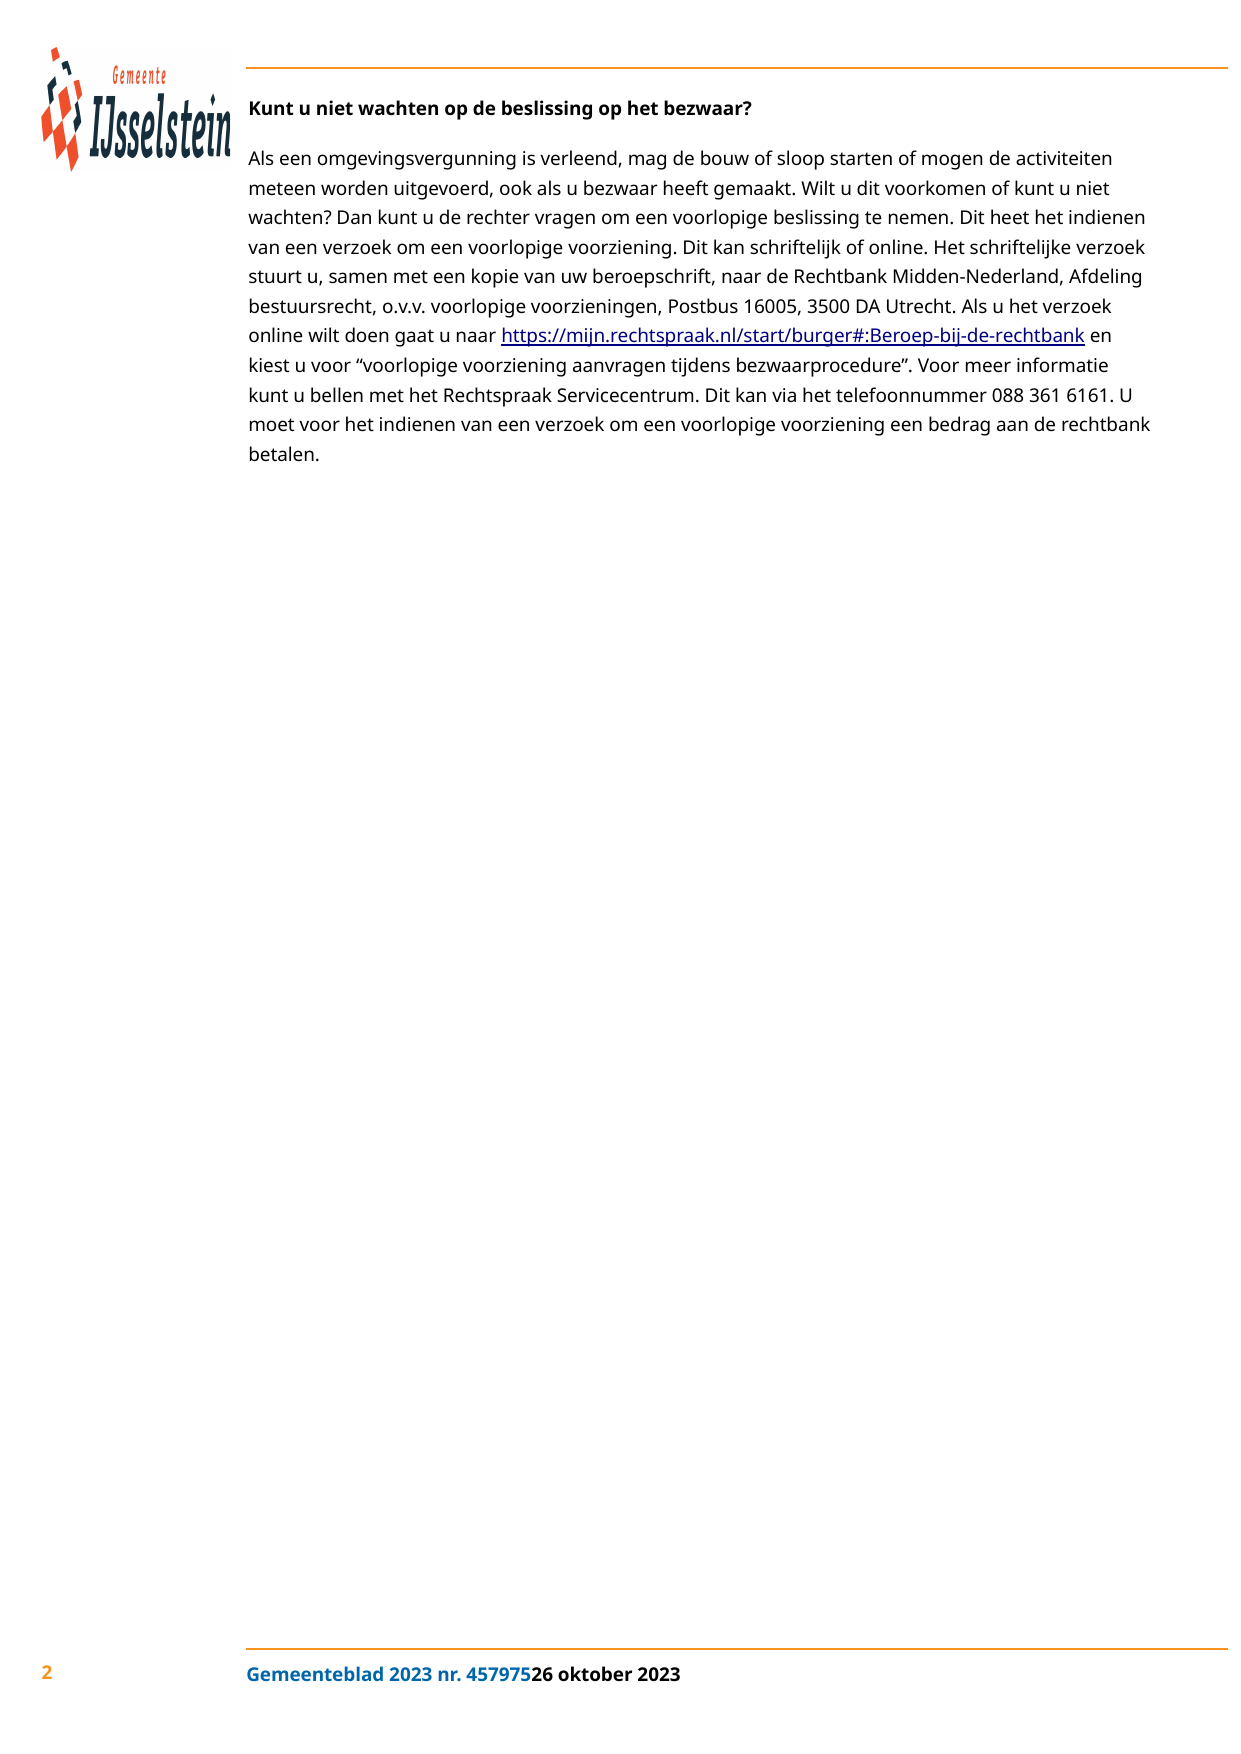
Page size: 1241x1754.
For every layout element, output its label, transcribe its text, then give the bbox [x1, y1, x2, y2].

text Als een omgevingsvergunning is verleend, mag de bouw of sloop starten of mogen de activiteiten meteen worden uitgevoerd, ook als u bezwaar heeft gemaakt. Wilt u dit voorkomen of kunt u niet wachten? Dan kunt u de rechter vragen om een voorlopige beslissing te nemen. Dit heet het indienen van een verzoek om een voorlopige voorziening. Dit kan schriftelijk of online. Het schriftelijke verzoek stuurt u, samen met een kopie van uw beroepschrift, naar de Rechtbank Midden-Nederland, Afdeling bestuursrecht, o.v.v. voorlopige voorzieningen, Postbus 16005, 3500 DA Utrecht. Als u het verzoek online wilt doen gaat u naar https://mijn.rechtspraak.nl/start/burger#:Beroep-bij-de-rechtbank en kiest u voor “voorlopige voorziening aanvragen tijdens bezwaarprocedure”. Voor meer informatie kunt u bellen met het Rechtspraak Servicecentrum. Dit kan via het telefoonnummer 088 361 6161. U moet voor het indienen van een verzoek om een voorlopige voorziening een bedrag aan de rechtbank betalen. [248, 145, 1152, 467]
text Kunt u niet wachten op de beslissing op het bezwaar? [248, 95, 1152, 121]
picture [41, 47, 231, 172]
